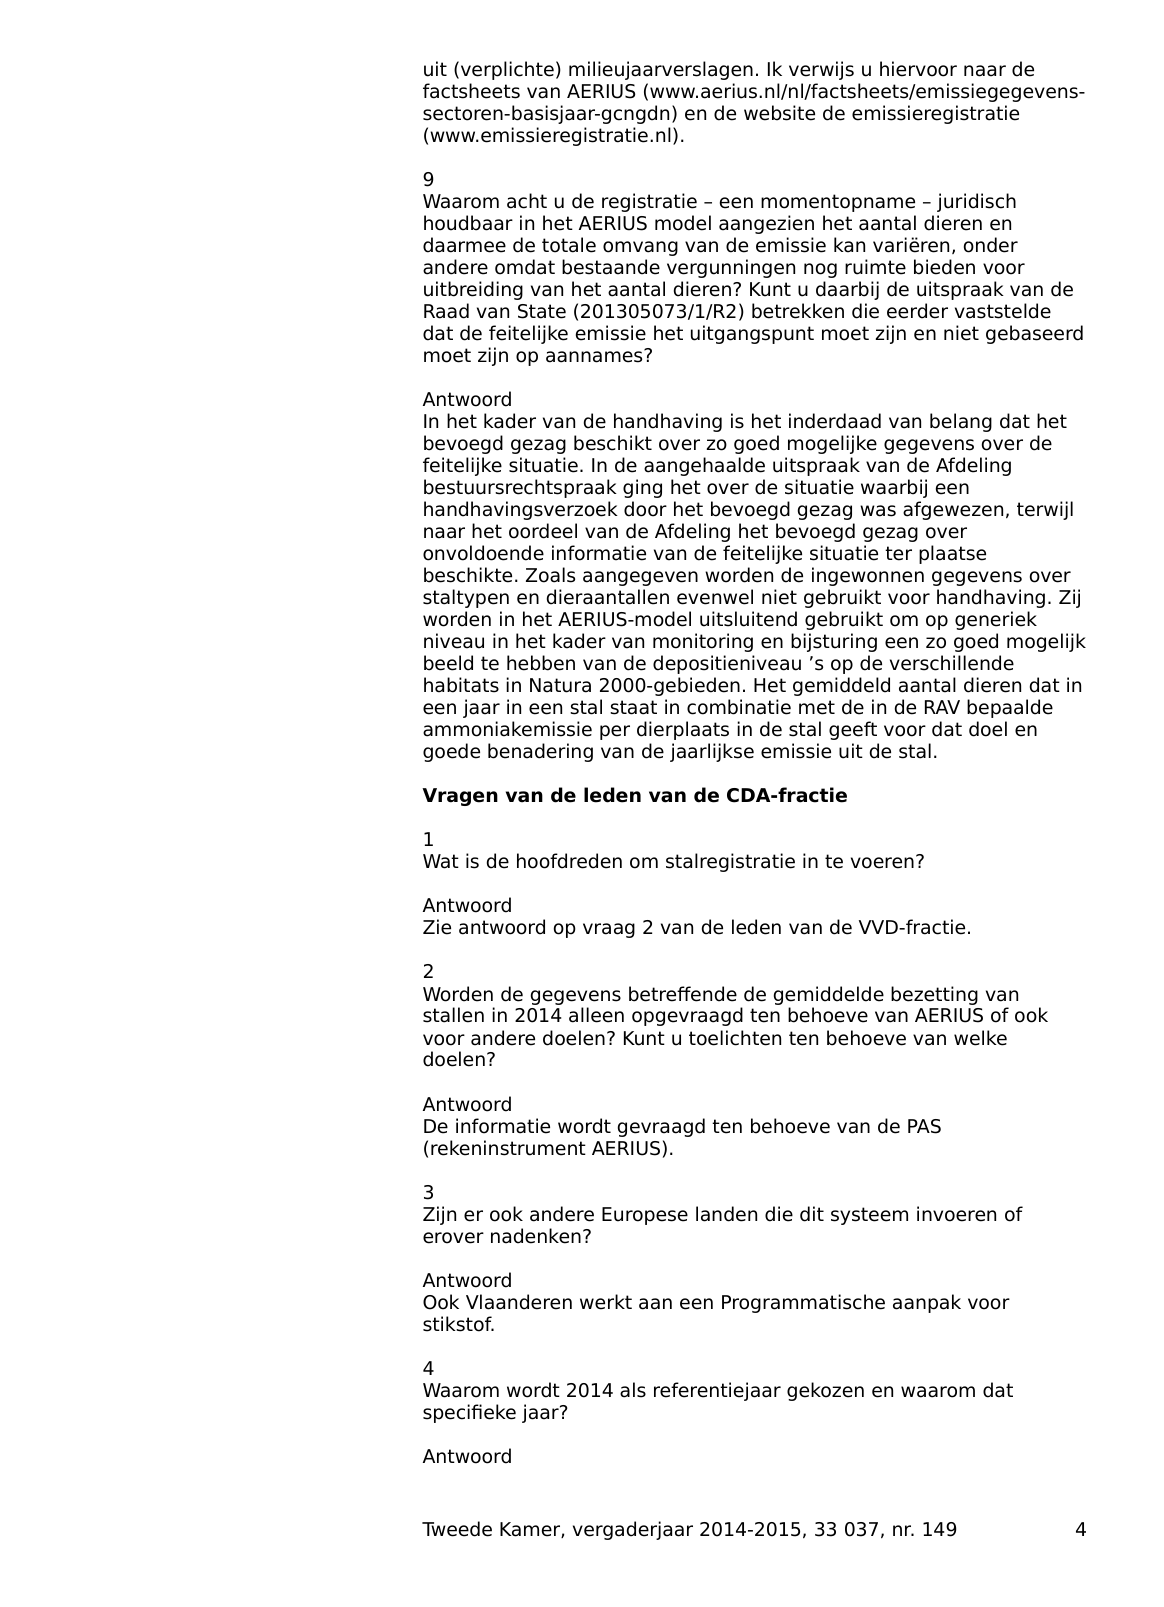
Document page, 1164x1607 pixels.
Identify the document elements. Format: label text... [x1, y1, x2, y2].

text Antwoord [422, 389, 1087, 411]
text 4 [422, 1358, 1087, 1380]
text Waarom acht u de registratie – een momentopname – juridisch houdbaar in het AERIUS model aangezien het aantal dieren en daarmee de totale omvang van de emissie kan variëren, onder andere omdat bestaande vergunningen nog ruimte bieden voor uitbreiding van het aantal dieren? Kunt u daarbij de uitspraak van de Raad van State (201305073/1/R2) betrekken die eerder vaststelde dat de feitelijke emissie het uitgangspunt moet zijn en niet gebaseerd moet zijn op aannames? [422, 191, 1087, 367]
text 2 [422, 961, 1087, 983]
text Waarom wordt 2014 als referentiejaar gekozen en waarom dat specifieke jaar? [422, 1380, 1087, 1424]
text De informatie wordt gevraagd ten behoeve van de PAS (rekeninstrument AERIUS). [422, 1116, 1087, 1159]
text Antwoord [422, 1270, 1087, 1292]
subtitle Vragen van de leden van de CDA-fractie [422, 785, 1087, 807]
text Antwoord [422, 895, 1087, 917]
text uit (verplichte) milieujaarverslagen. Ik verwijs u hiervoor naar de factsheets van AERIUS (www.aerius.nl/nl/factsheets/emissiegegevens-sectoren-basisjaar-gcngdn) en de website de emissieregistratie (www.emissieregistratie.nl). [422, 59, 1087, 147]
text Wat is de hoofdreden om stalregistratie in te voeren? [422, 851, 1087, 873]
text Zijn er ook andere Europese landen die dit systeem invoeren of erover nadenken? [422, 1204, 1087, 1248]
text Zie antwoord op vraag 2 van de leden van de VVD-fractie. [422, 917, 1087, 939]
text Worden de gegevens betreffende de gemiddelde bezetting van stallen in 2014 alleen opgevraagd ten behoeve van AERIUS of ook voor andere doelen? Kunt u toelichten ten behoeve van welke doelen? [422, 983, 1087, 1071]
text Antwoord [422, 1093, 1087, 1116]
text 9 [422, 169, 1087, 191]
text Ook Vlaanderen werkt aan een Programmatische aanpak voor stikstof. [422, 1292, 1087, 1336]
text 3 [422, 1182, 1087, 1204]
text 1 [422, 829, 1087, 851]
text In het kader van de handhaving is het inderdaad van belang dat het bevoegd gezag beschikt over zo goed mogelijke gegevens over de feitelijke situatie. In de aangehaalde uitspraak van de Afdeling bestuursrechtspraak ging het over de situatie waarbij een handhavingsverzoek door het bevoegd gezag was afgewezen, terwijl naar het oordeel van de Afdeling het bevoegd gezag over onvoldoende informatie van de feitelijke situatie ter plaatse beschikte. Zoals aangegeven worden de ingewonnen gegevens over staltypen en dieraantallen evenwel niet gebruikt voor handhaving. Zij worden in het AERIUS-model uitsluitend gebruikt om op generiek niveau in het kader van monitoring en bijsturing een zo goed mogelijk beeld te hebben van de depositieniveau ’s op de verschillende habitats in Natura 2000-gebieden. Het gemiddeld aantal dieren dat in een jaar in een stal staat in combinatie met de in de RAV bepaalde ammoniakemissie per dierplaats in de stal geeft voor dat doel en goede benadering van de jaarlijkse emissie uit de stal. [422, 411, 1087, 763]
text Antwoord [422, 1446, 1087, 1468]
